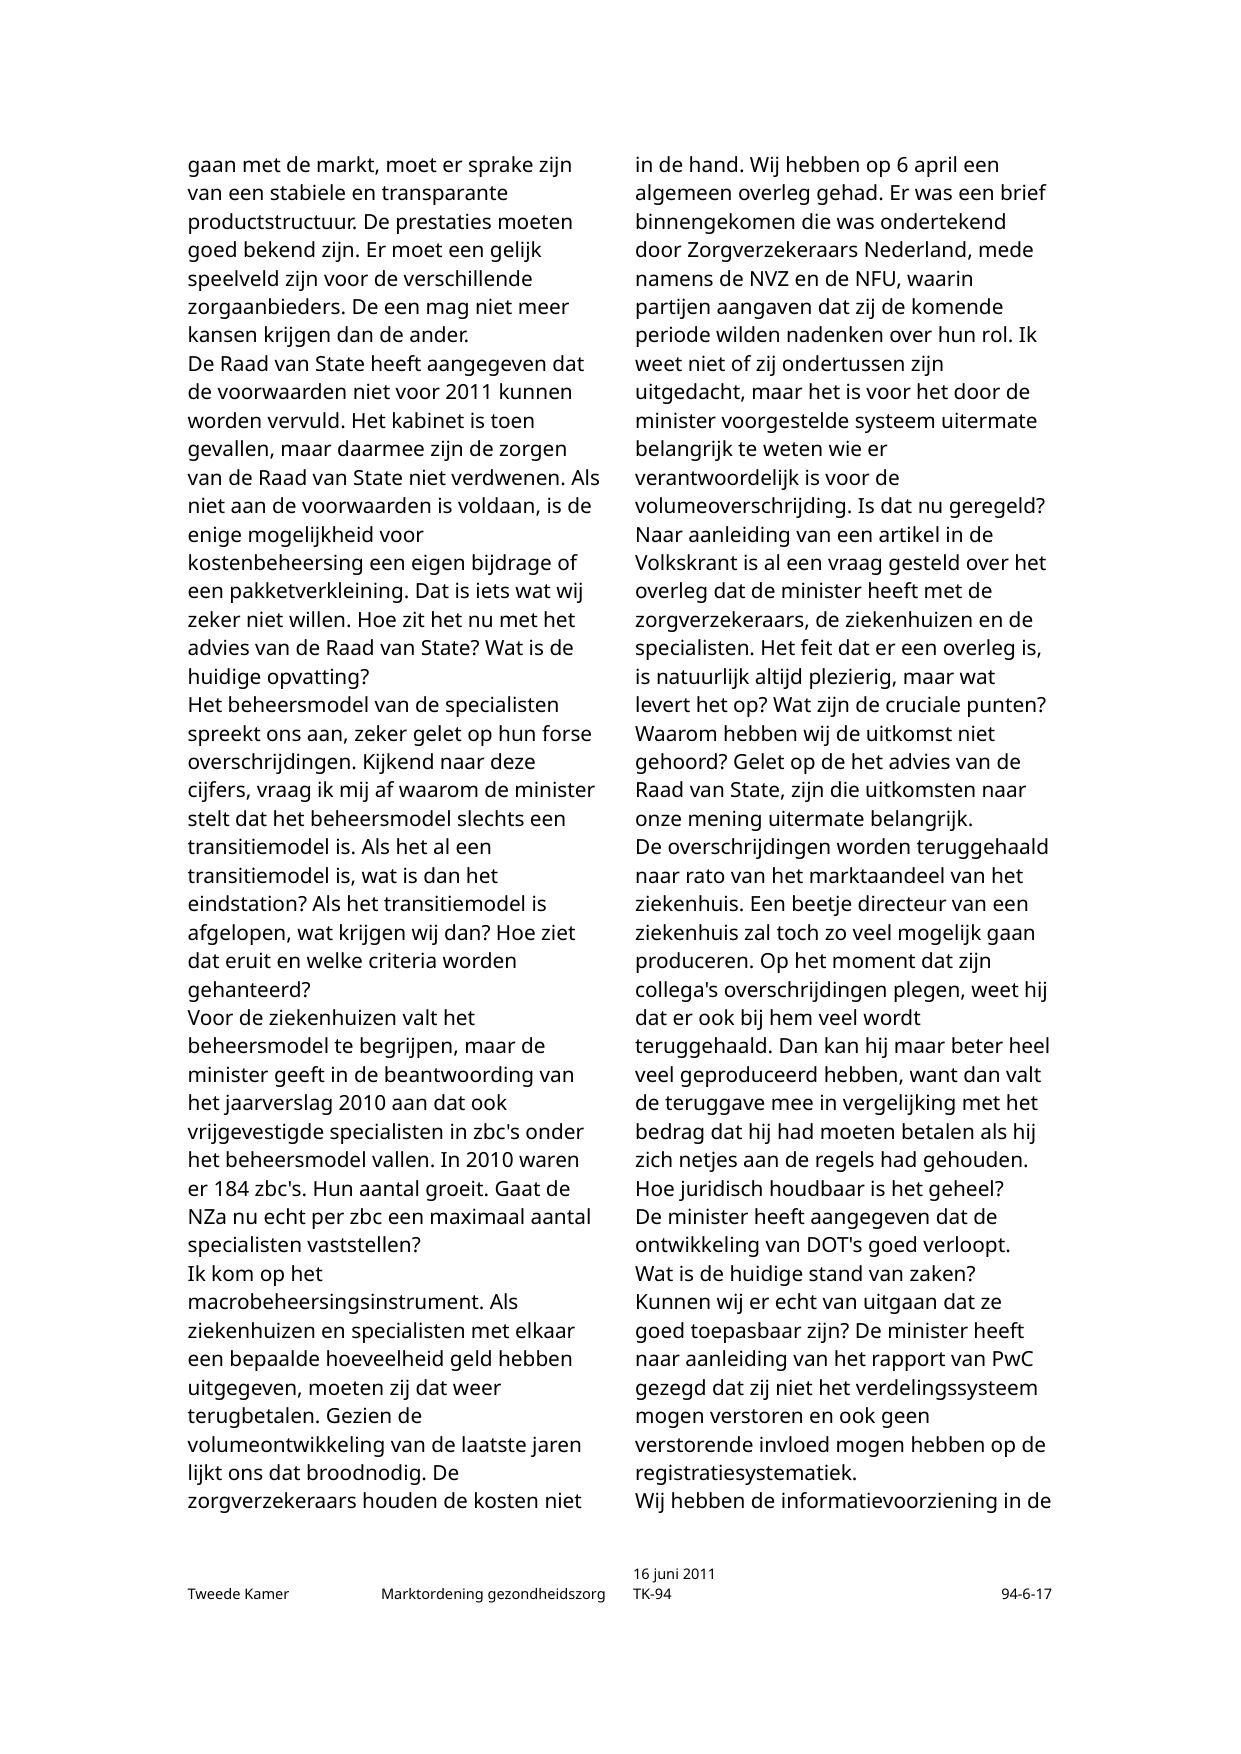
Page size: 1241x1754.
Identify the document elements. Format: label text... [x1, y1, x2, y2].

text De minister heeft aangegeven dat de ontwikkeling van DOT's goed verloopt. Wat is de huidige stand van zaken? Kunnen wij er echt van uitgaan dat ze goed toepasbaar zijn? De minister heeft naar aanleiding van het rapport van PwC gezegd dat zij niet het verdelingssysteem mogen verstoren en ook geen verstorende invloed mogen hebben op de registratiesystematiek. [635, 1202, 1053, 1487]
text gaan met de markt, moet er sprake zijn van een stabiele en transparante productstructuur. De prestaties moeten goed bekend zijn. Er moet een gelijk speelveld zijn voor de verschillende zorgaanbieders. De een mag niet meer kansen krijgen dan de ander. [187, 150, 605, 349]
text Naar aanleiding van een artikel in de Volkskrant is al een vraag gesteld over het overleg dat de minister heeft met de zorgverzekeraars, de ziekenhuizen en de specialisten. Het feit dat er een overleg is, is natuurlijk altijd plezierig, maar wat levert het op? Wat zijn de cruciale punten? Waarom hebben wij de uitkomst niet gehoord? Gelet op de het advies van de Raad van State, zijn die uitkomsten naar onze mening uitermate belangrijk. [635, 520, 1053, 832]
text Ik kom op het macrobeheersingsinstrument. Als ziekenhuizen en specialisten met elkaar een bepaalde hoeveelheid geld hebben uitgegeven, moeten zij dat weer terugbetalen. Gezien de volumeontwikkeling van de laatste jaren lijkt ons dat broodnodig. De zorgverzekeraars houden de kosten niet [187, 1259, 605, 1515]
text Voor de ziekenhuizen valt het beheersmodel te begrijpen, maar de minister geeft in de beantwoording van het jaarverslag 2010 aan dat ook vrijgevestigde specialisten in zbc's onder het beheersmodel vallen. In 2010 waren er 184 zbc's. Hun aantal groeit. Gaat de NZa nu echt per zbc een maximaal aantal specialisten vaststellen? [187, 1003, 605, 1259]
text Het beheersmodel van de specialisten spreekt ons aan, zeker gelet op hun forse overschrijdingen. Kijkend naar deze cijfers, vraag ik mij af waarom de minister stelt dat het beheersmodel slechts een transitiemodel is. Als het al een transitiemodel is, wat is dan het eindstation? Als het transitiemodel is afgelopen, wat krijgen wij dan? Hoe ziet dat eruit en welke criteria worden gehanteerd? [187, 690, 605, 1003]
text Wij hebben de informatievoorziening in de [635, 1487, 1053, 1515]
text De Raad van State heeft aangegeven dat de voorwaarden niet voor 2011 kunnen worden vervuld. Het kabinet is toen gevallen, maar daarmee zijn de zorgen van de Raad van State niet verdwenen. Als niet aan de voorwaarden is voldaan, is de enige mogelijkheid voor kostenbeheersing een eigen bijdrage of een pakketverkleining. Dat is iets wat wij zeker niet willen. Hoe zit het nu met het advies van de Raad van State? Wat is de huidige opvatting? [187, 349, 605, 690]
text De overschrijdingen worden teruggehaald naar rato van het marktaandeel van het ziekenhuis. Een beetje directeur van een ziekenhuis zal toch zo veel mogelijk gaan produceren. Op het moment dat zijn collega's overschrijdingen plegen, weet hij dat er ook bij hem veel wordt teruggehaald. Dan kan hij maar beter heel veel geproduceerd hebben, want dan valt de teruggave mee in vergelijking met het bedrag dat hij had moeten betalen als hij zich netjes aan de regels had gehouden. Hoe juridisch houdbaar is het geheel? [635, 832, 1053, 1202]
text in de hand. Wij hebben op 6 april een algemeen overleg gehad. Er was een brief binnengekomen die was ondertekend door Zorgverzekeraars Nederland, mede namens de NVZ en de NFU, waarin partijen aangaven dat zij de komende periode wilden nadenken over hun rol. Ik weet niet of zij ondertussen zijn uitgedacht, maar het is voor het door de minister voorgestelde systeem uitermate belangrijk te weten wie er verantwoordelijk is voor de volumeoverschrijding. Is dat nu geregeld? [635, 150, 1053, 520]
